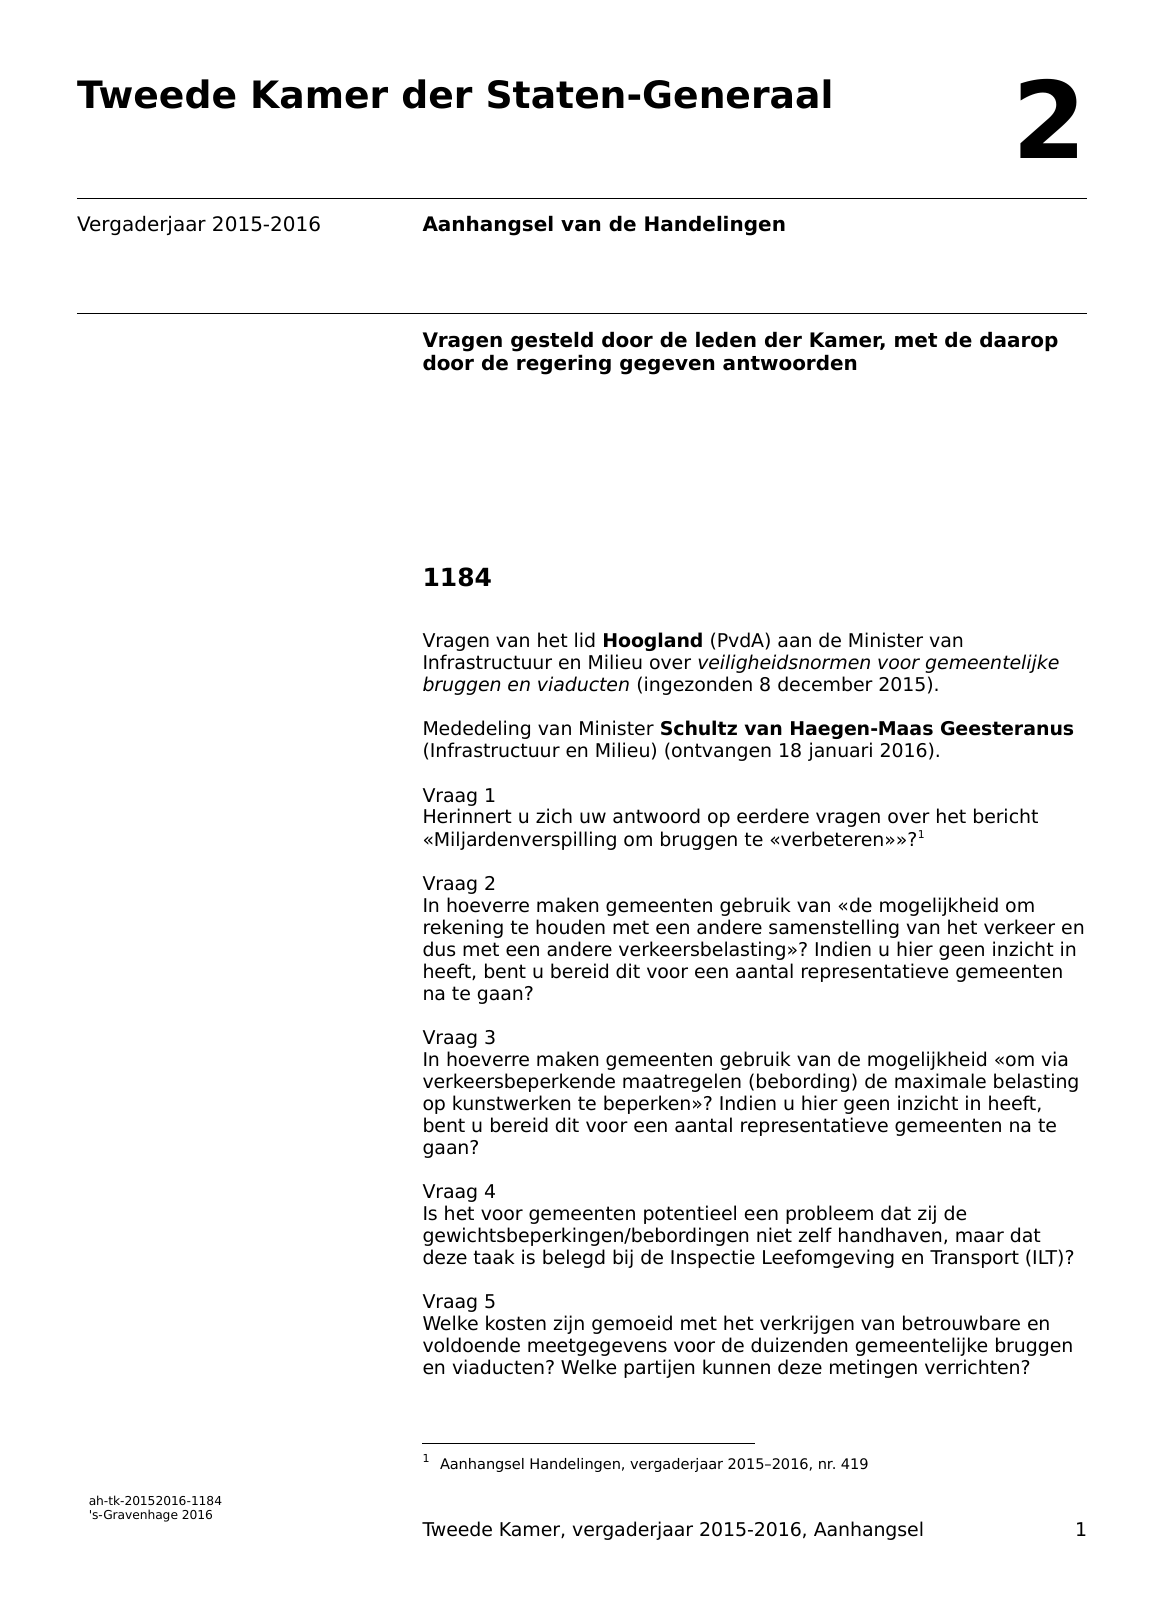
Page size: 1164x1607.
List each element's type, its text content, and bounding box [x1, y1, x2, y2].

text Vragen van het lid Hoogland (PvdA) aan de Minister van Infrastructuur en Milieu over veiligheidsnormen voor gemeentelijke bruggen en viaducten (ingezonden 8 december 2015). [422, 630, 1087, 696]
text Vraag 1 [422, 784, 1087, 806]
text ah-tk-20152016-1184 [88, 1494, 323, 1508]
text Vraag 5 [422, 1291, 1087, 1313]
text In hoeverre maken gemeenten gebruik van «de mogelijkheid om rekening te houden met een andere samenstelling van het verkeer en dus met een andere verkeersbelasting»? Indien u hier geen inzicht in heeft, bent u bereid dit voor een aantal representatieve gemeenten na te gaan? [422, 894, 1087, 1004]
text Vraag 2 [422, 873, 1087, 894]
text Vraag 4 [422, 1181, 1087, 1203]
text In hoeverre maken gemeenten gebruik van de mogelijkheid «om via verkeersbeperkende maatregelen (bebording) de maximale belasting op kunstwerken te beperken»? Indien u hier geen inzicht in heeft, bent u bereid dit voor een aantal representatieve gemeenten na te gaan? [422, 1049, 1087, 1158]
text Herinnert u zich uw antwoord op eerdere vragen over het bericht «Miljardenverspilling om bruggen te «verbeteren»»? [422, 806, 1087, 850]
text Welke kosten zijn gemoeid met het verkrijgen van betrouwbare en voldoende meetgegevens voor de duizenden gemeentelijke bruggen en viaducten? Welke partijen kunnen deze metingen verrichten? [422, 1313, 1087, 1379]
text 1184 [422, 563, 1087, 592]
text Mededeling van Minister Schultz van Haegen-Maas Geesteranus (Infrastructuur en Milieu) (ontvangen 18 januari 2016). [422, 718, 1087, 762]
table_cell Vragen gesteld door de leden der Kamer, met de daarop door de regering gegeven antwoorden [422, 314, 1087, 375]
table_header 2 [886, 59, 1087, 198]
text Aanhangsel Handelingen, vergaderjaar 2015–2016, nr. 419 [422, 1452, 1087, 1474]
text Is het voor gemeenten potentieel een probleem dat zij de gewichtsbeperkingen/bebordingen niet zelf handhaven, maar dat deze taak is belegd bij de Inspectie Leefomgeving en Transport (ILT)? [422, 1203, 1087, 1269]
text Vraag 3 [422, 1027, 1087, 1049]
table_cell Vergaderjaar 2015-2016 [77, 199, 422, 313]
table_cell [77, 314, 422, 375]
text 's-Gravenhage 2016 [88, 1508, 323, 1522]
table_cell Aanhangsel van de Handelingen [422, 199, 1087, 313]
table_header Tweede Kamer der Staten-Generaal [77, 59, 886, 198]
